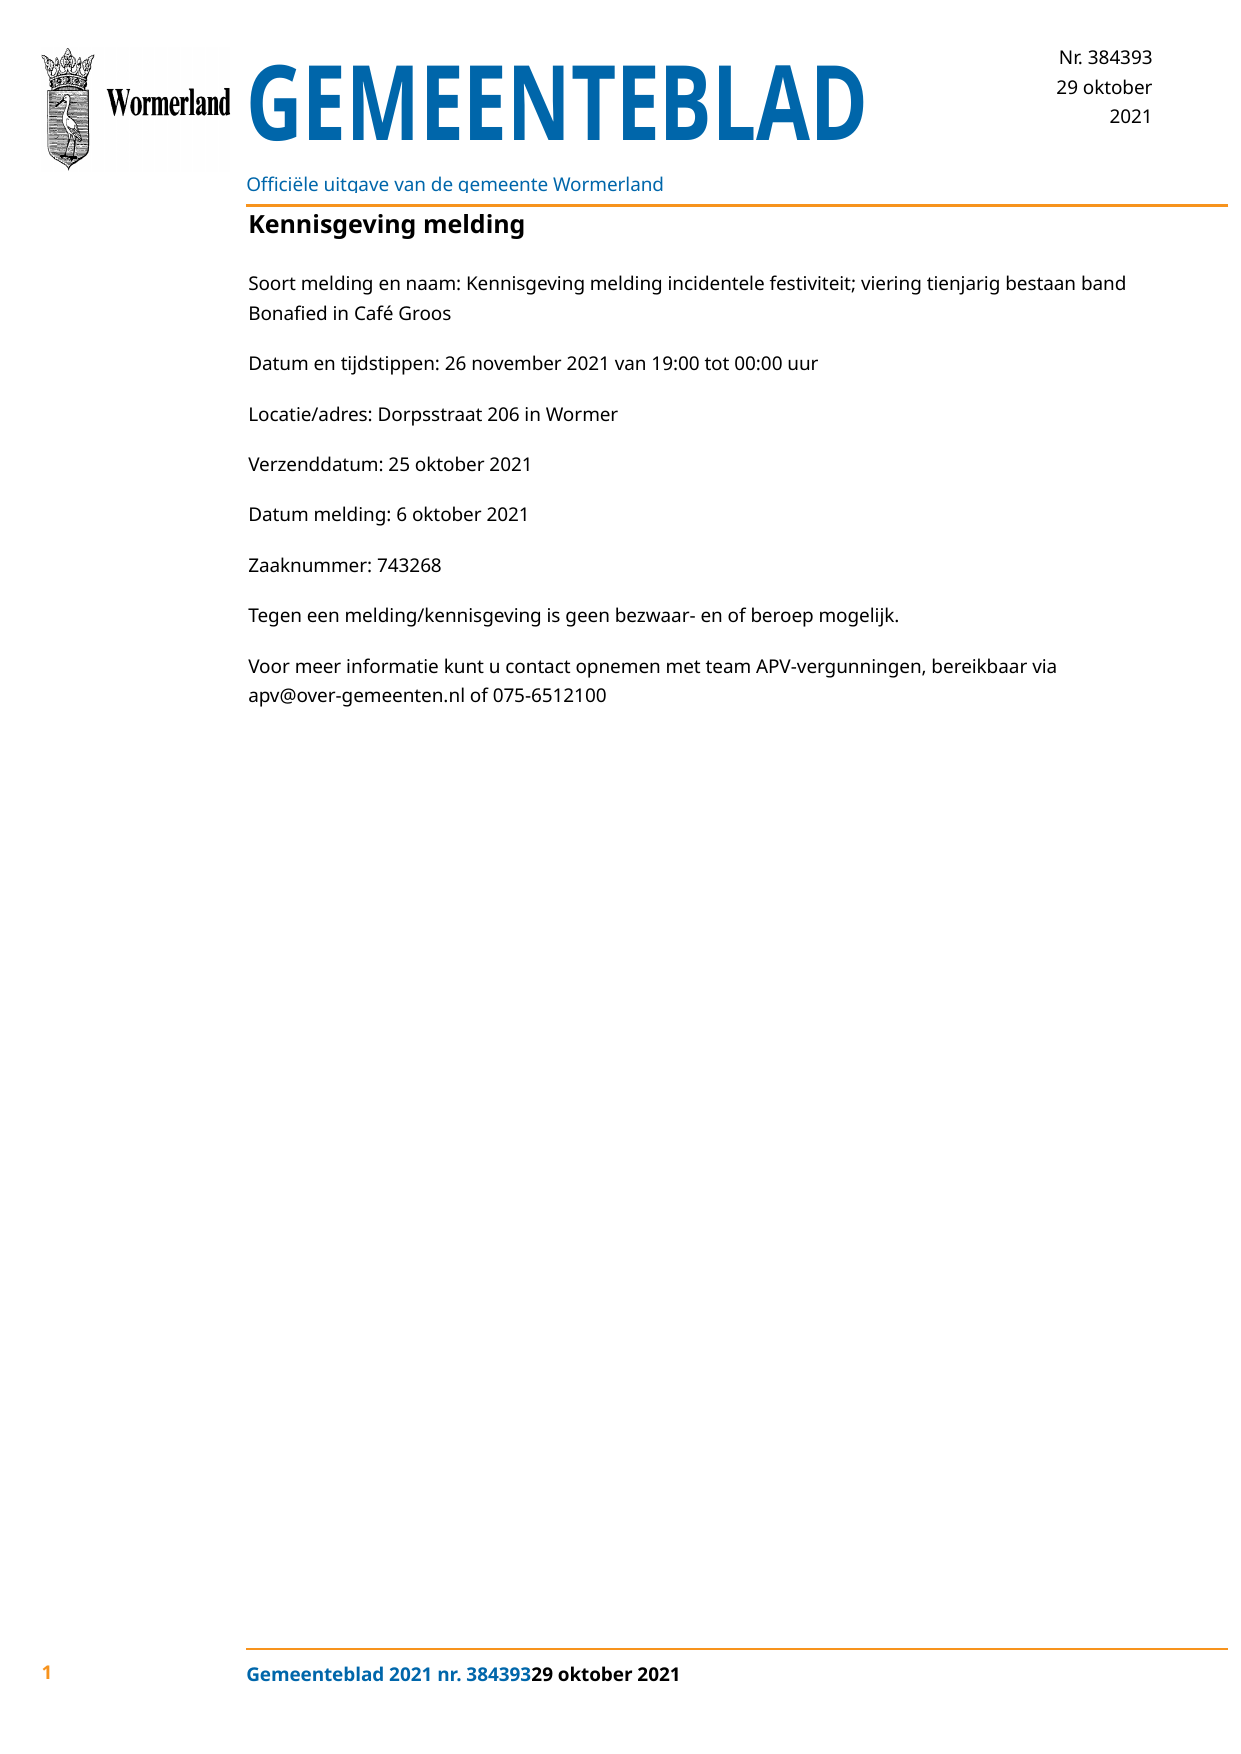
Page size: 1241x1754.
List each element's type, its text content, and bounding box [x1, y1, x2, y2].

text Datum melding: 6 oktober 2021 [248, 502, 1152, 527]
text Tegen een melding/kennisgeving is geen bezwaar- en of beroep mogelijk. [248, 602, 1152, 628]
text Verzenddatum: 25 oktober 2021 [248, 451, 1152, 477]
text Locatie/adres: Dorpsstraat 206 in Wormer [248, 401, 1152, 426]
picture [41, 47, 231, 172]
text Zaaknummer: 743268 [248, 552, 1152, 578]
text Datum en tijdstippen: 26 november 2021 van 19:00 tot 00:00 uur [248, 350, 1152, 376]
text Voor meer informatie kunt u contact opnemen met team APV-vergunningen, bereikbaar via apv@over-gemeenten.nl of 075-6512100 [248, 653, 1152, 708]
text Kennisgeving melding [248, 207, 1152, 241]
text Soort melding en naam: Kennisgeving melding incidentele festiviteit; viering tienjarig bestaan band Bonafied in Café Groos [248, 270, 1152, 326]
